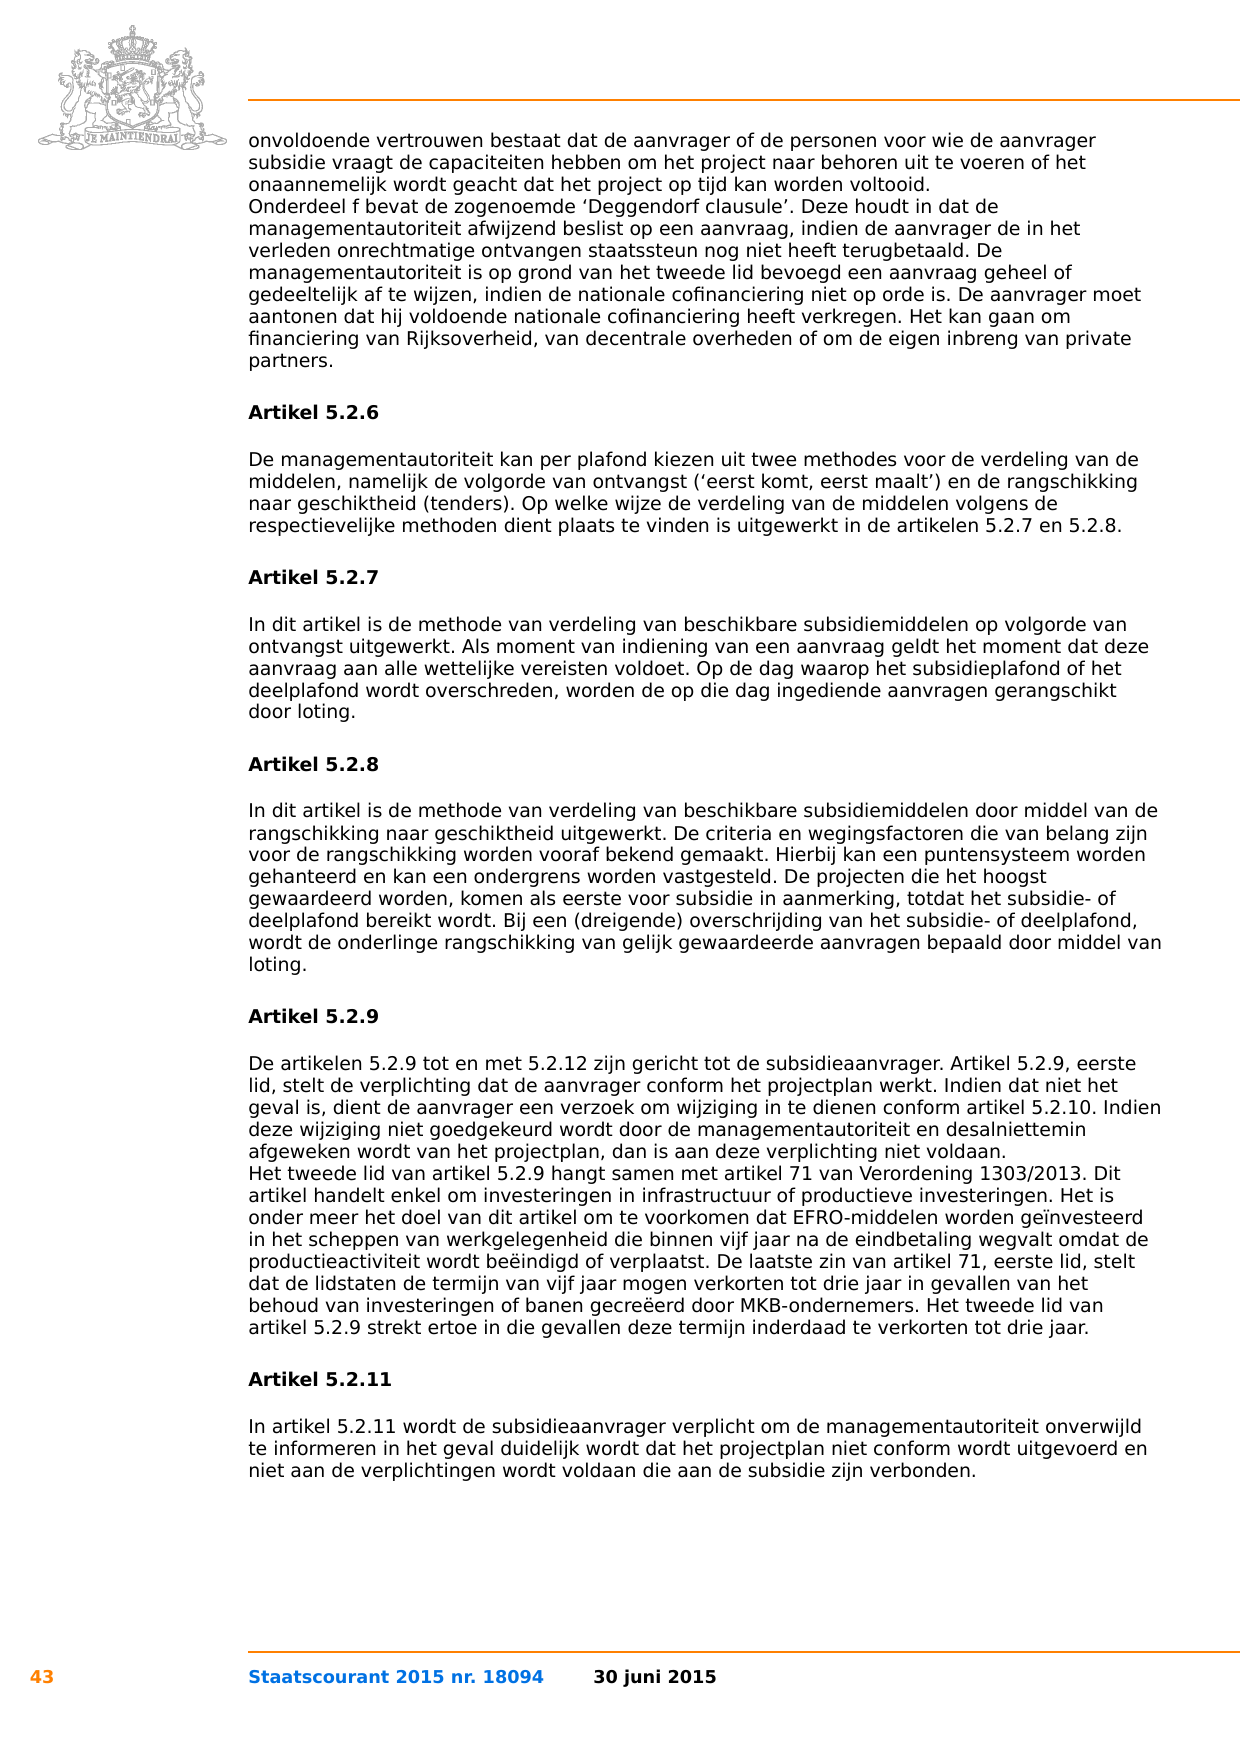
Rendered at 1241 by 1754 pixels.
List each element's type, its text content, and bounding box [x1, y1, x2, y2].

text De artikelen 5.2.9 tot en met 5.2.12 zijn gericht tot de subsidieaanvrager. Artikel 5.2.9, eerste lid, stelt de verplichting dat de aanvrager conform het projectplan werkt. Indien dat niet het geval is, dient de aanvrager een verzoek om wijziging in te dienen conform artikel 5.2.10. Indien deze wijziging niet goedgekeurd wordt door de managementautoriteit en desalniettemin afgeweken wordt van het projectplan, dan is aan deze verplichting niet voldaan. [248, 1053, 1163, 1163]
text De managementautoriteit kan per plafond kiezen uit twee methodes voor de verdeling van de middelen, namelijk de volgorde van ontvangst (‘eerst komt, eerst maalt’) en de rangschikking naar geschiktheid (tenders). Op welke wijze de verdeling van de middelen volgens de respectievelijke methoden dient plaats te vinden is uitgewerkt in de artikelen 5.2.7 en 5.2.8. [248, 449, 1163, 537]
text In dit artikel is de methode van verdeling van beschikbare subsidiemiddelen door middel van de rangschikking naar geschiktheid uitgewerkt. De criteria en wegingsfactoren die van belang zijn voor de rangschikking worden vooraf bekend gemaakt. Hierbij kan een puntensysteem worden gehanteerd en kan een ondergrens worden vastgesteld. De projecten die het hoogst gewaardeerd worden, komen als eerste voor subsidie in aanmerking, totdat het subsidie- of deelplafond bereikt wordt. Bij een (dreigende) overschrijding van het subsidie- of deelplafond, wordt de onderlinge rangschikking van gelijk gewaardeerde aanvragen bepaald door middel van loting. [248, 800, 1163, 976]
subtitle Artikel 5.2.6 [248, 402, 1163, 424]
subtitle Artikel 5.2.7 [248, 567, 1163, 588]
text Het tweede lid van artikel 5.2.9 hangt samen met artikel 71 van Verordening 1303/2013. Dit artikel handelt enkel om investeringen in infrastructuur of productieve investeringen. Het is onder meer het doel van dit artikel om te voorkomen dat EFRO-middelen worden geïnvesteerd in het scheppen van werkgelegenheid die binnen vijf jaar na de eindbetaling wegvalt omdat de productieactiviteit wordt beëindigd of verplaatst. De laatste zin van artikel 71, eerste lid, stelt dat de lidstaten de termijn van vijf jaar mogen verkorten tot drie jaar in gevallen van het behoud van investeringen of banen gecreëerd door MKB-ondernemers. Het tweede lid van artikel 5.2.9 strekt ertoe in die gevallen deze termijn inderdaad te verkorten tot drie jaar. [248, 1163, 1163, 1339]
text onvoldoende vertrouwen bestaat dat de aanvrager of de personen voor wie de aanvrager subsidie vraagt de capaciteiten hebben om het project naar behoren uit te voeren of het onaannemelijk wordt geacht dat het project op tijd kan worden voltooid. [248, 130, 1163, 196]
subtitle Artikel 5.2.8 [248, 753, 1163, 775]
subtitle Artikel 5.2.9 [248, 1006, 1163, 1028]
picture [38, 25, 227, 150]
subtitle Artikel 5.2.11 [248, 1369, 1163, 1391]
text In artikel 5.2.11 wordt de subsidieaanvrager verplicht om de managementautoriteit onverwijld te informeren in het geval duidelijk wordt dat het projectplan niet conform wordt uitgevoerd en niet aan de verplichtingen wordt voldaan die aan de subsidie zijn verbonden. [248, 1416, 1163, 1482]
text Onderdeel f bevat de zogenoemde ‘Deggendorf clausule’. Deze houdt in dat de managementautoriteit afwijzend beslist op een aanvraag, indien de aanvrager de in het verleden onrechtmatige ontvangen staatssteun nog niet heeft terugbetaald. De managementautoriteit is op grond van het tweede lid bevoegd een aanvraag geheel of gedeeltelijk af te wijzen, indien de nationale cofinanciering niet op orde is. De aanvrager moet aantonen dat hij voldoende nationale cofinanciering heeft verkregen. Het kan gaan om financiering van Rijksoverheid, van decentrale overheden of om de eigen inbreng van private partners. [248, 196, 1163, 372]
text In dit artikel is de methode van verdeling van beschikbare subsidiemiddelen op volgorde van ontvangst uitgewerkt. Als moment van indiening van een aanvraag geldt het moment dat deze aanvraag aan alle wettelijke vereisten voldoet. Op de dag waarop het subsidieplafond of het deelplafond wordt overschreden, worden de op die dag ingediende aanvragen gerangschikt door loting. [248, 613, 1163, 723]
